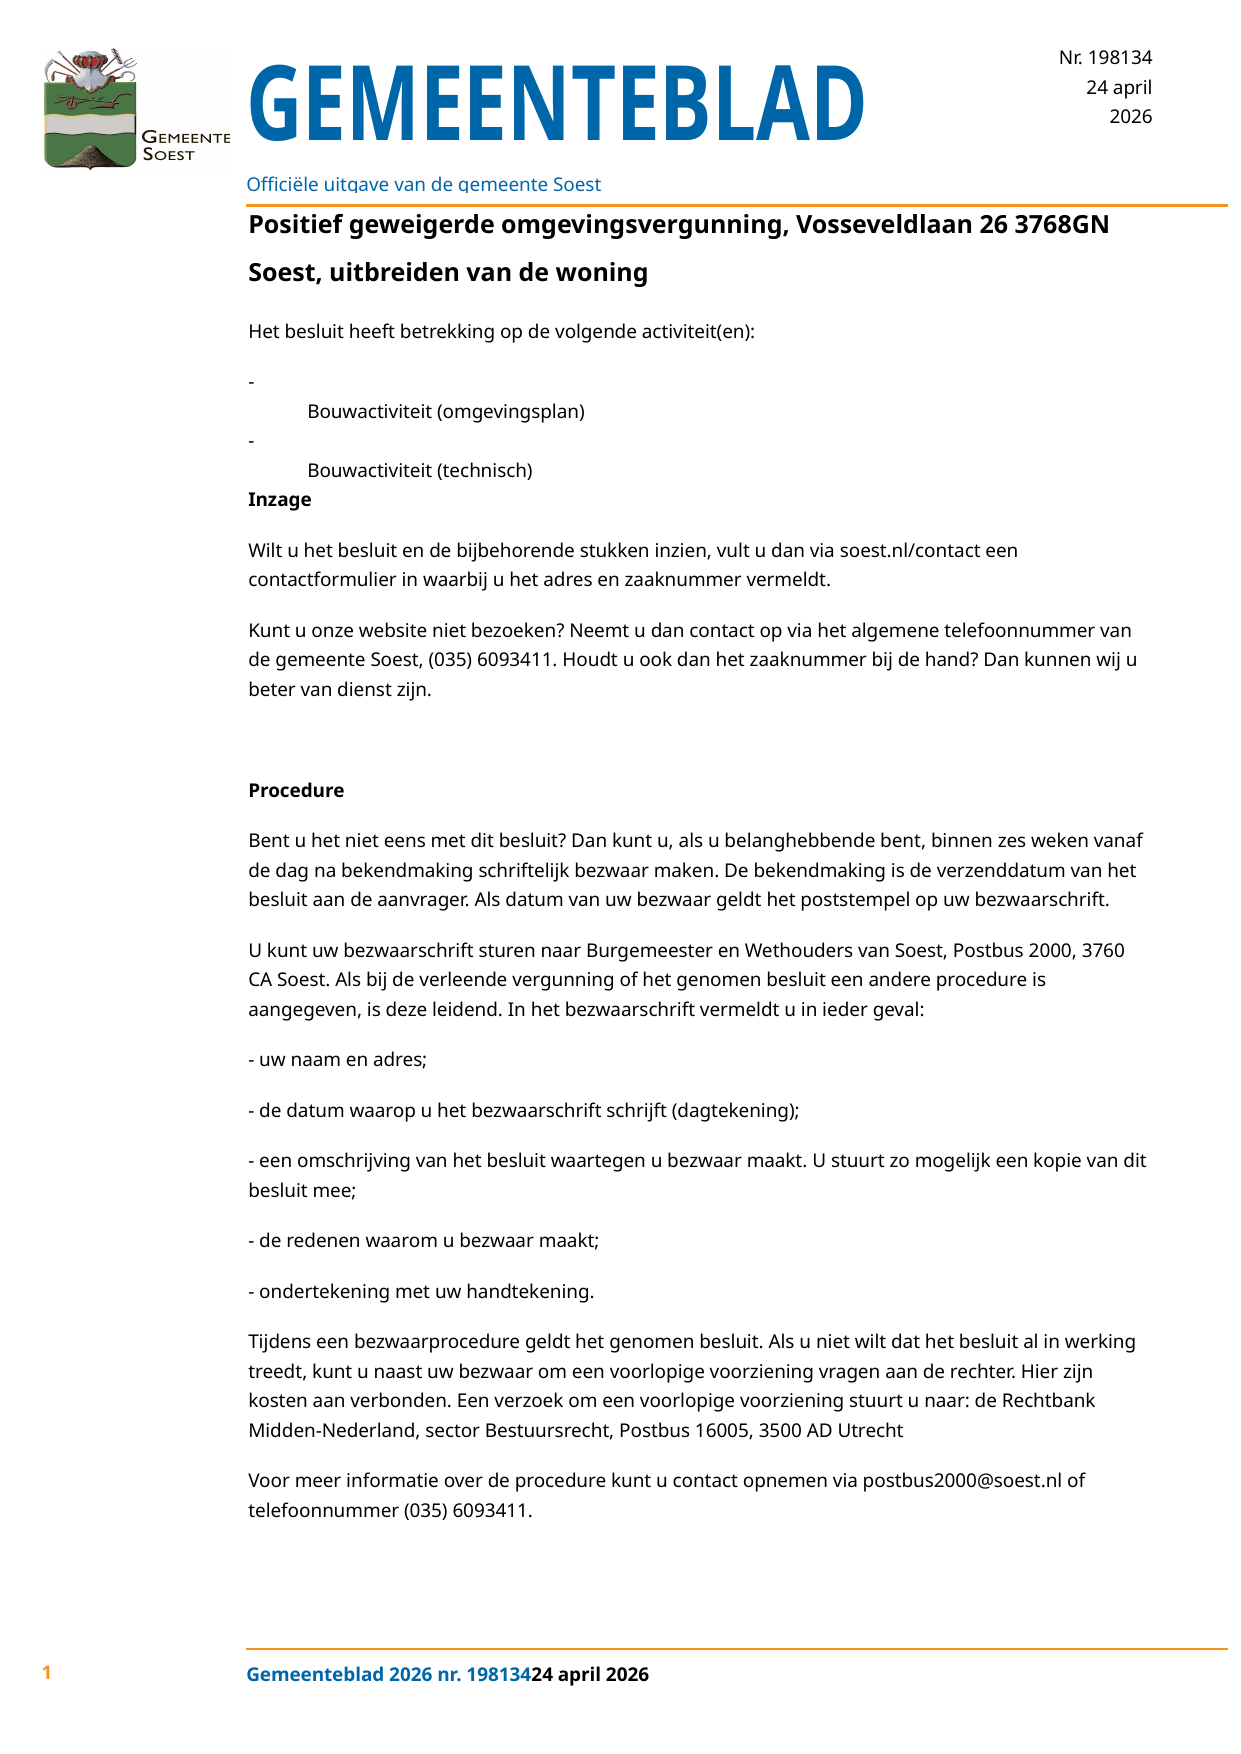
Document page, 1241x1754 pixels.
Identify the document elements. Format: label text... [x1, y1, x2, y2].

text U kunt uw bezwaarschrift sturen naar Burgemeester en Wethouders van Soest, Postbus 2000, 3760 CA Soest. Als bij de verleende vergunning of het genomen besluit een andere procedure is aangegeven, is deze leidend. In het bezwaarschrift vermeldt u in ieder geval: [248, 937, 1152, 1022]
text Het besluit heeft betrekking op de volgende activiteit(en): [248, 318, 1152, 344]
text - een omschrijving van het besluit waartegen u bezwaar maakt. U stuurt zo mogelijk een kopie van dit besluit mee; [248, 1147, 1152, 1203]
text Kunt u onze website niet bezoeken? Neemt u dan contact op via het algemene telefoonnummer van de gemeente Soest, (035) 6093411. Houdt u ook dan het zaaknummer bij de hand? Dan kunnen wij u beter van dienst zijn. [248, 617, 1152, 702]
text Bent u het niet eens met dit besluit? Dan kunt u, als u belanghebbende bent, binnen zes weken vanaf de dag na bekendmaking schriftelijk bezwaar maken. De bekendmaking is de verzenddatum van het besluit aan de aanvrager. Als datum van uw bezwaar geldt het poststempel op uw bezwaarschrift. [248, 827, 1152, 912]
text Positief geweigerde omgevingsvergunning, Vosseveldlaan 26 3768GN Soest, uitbreiden van de woning [248, 207, 1152, 288]
text Inzage [248, 487, 1152, 512]
text Voor meer informatie over de procedure kunt u contact opnemen via postbus2000@soest.nl of telefoonnummer (035) 6093411. [248, 1467, 1152, 1523]
list Bouwactiviteit (technisch) [248, 457, 1152, 483]
text - de datum waarop u het bezwaarschrift schrijft (dagtekening); [248, 1097, 1152, 1123]
text Procedure [248, 777, 1152, 803]
list Bouwactiviteit (omgevingsplan) [248, 398, 1152, 424]
text - de redenen waarom u bezwaar maakt; [248, 1227, 1152, 1253]
picture [41, 47, 231, 172]
text Tijdens een bezwaarprocedure geldt het genomen besluit. Als u niet wilt dat het besluit al in werking treedt, kunt u naast uw bezwaar om een voorlopige voorziening vragen aan de rechter. Hier zijn kosten aan verbonden. Een verzoek om een voorlopige voorziening stuurt u naar: de Rechtbank Midden-Nederland, sector Bestuursrecht, Postbus 16005, 3500 AD Utrecht [248, 1328, 1152, 1443]
text - ondertekening met uw handtekening. [248, 1278, 1152, 1304]
text Wilt u het besluit en de bijbehorende stukken inzien, vult u dan via soest.nl/contact een contactformulier in waarbij u het adres en zaaknummer vermeldt. [248, 537, 1152, 592]
text - uw naam en adres; [248, 1047, 1152, 1072]
